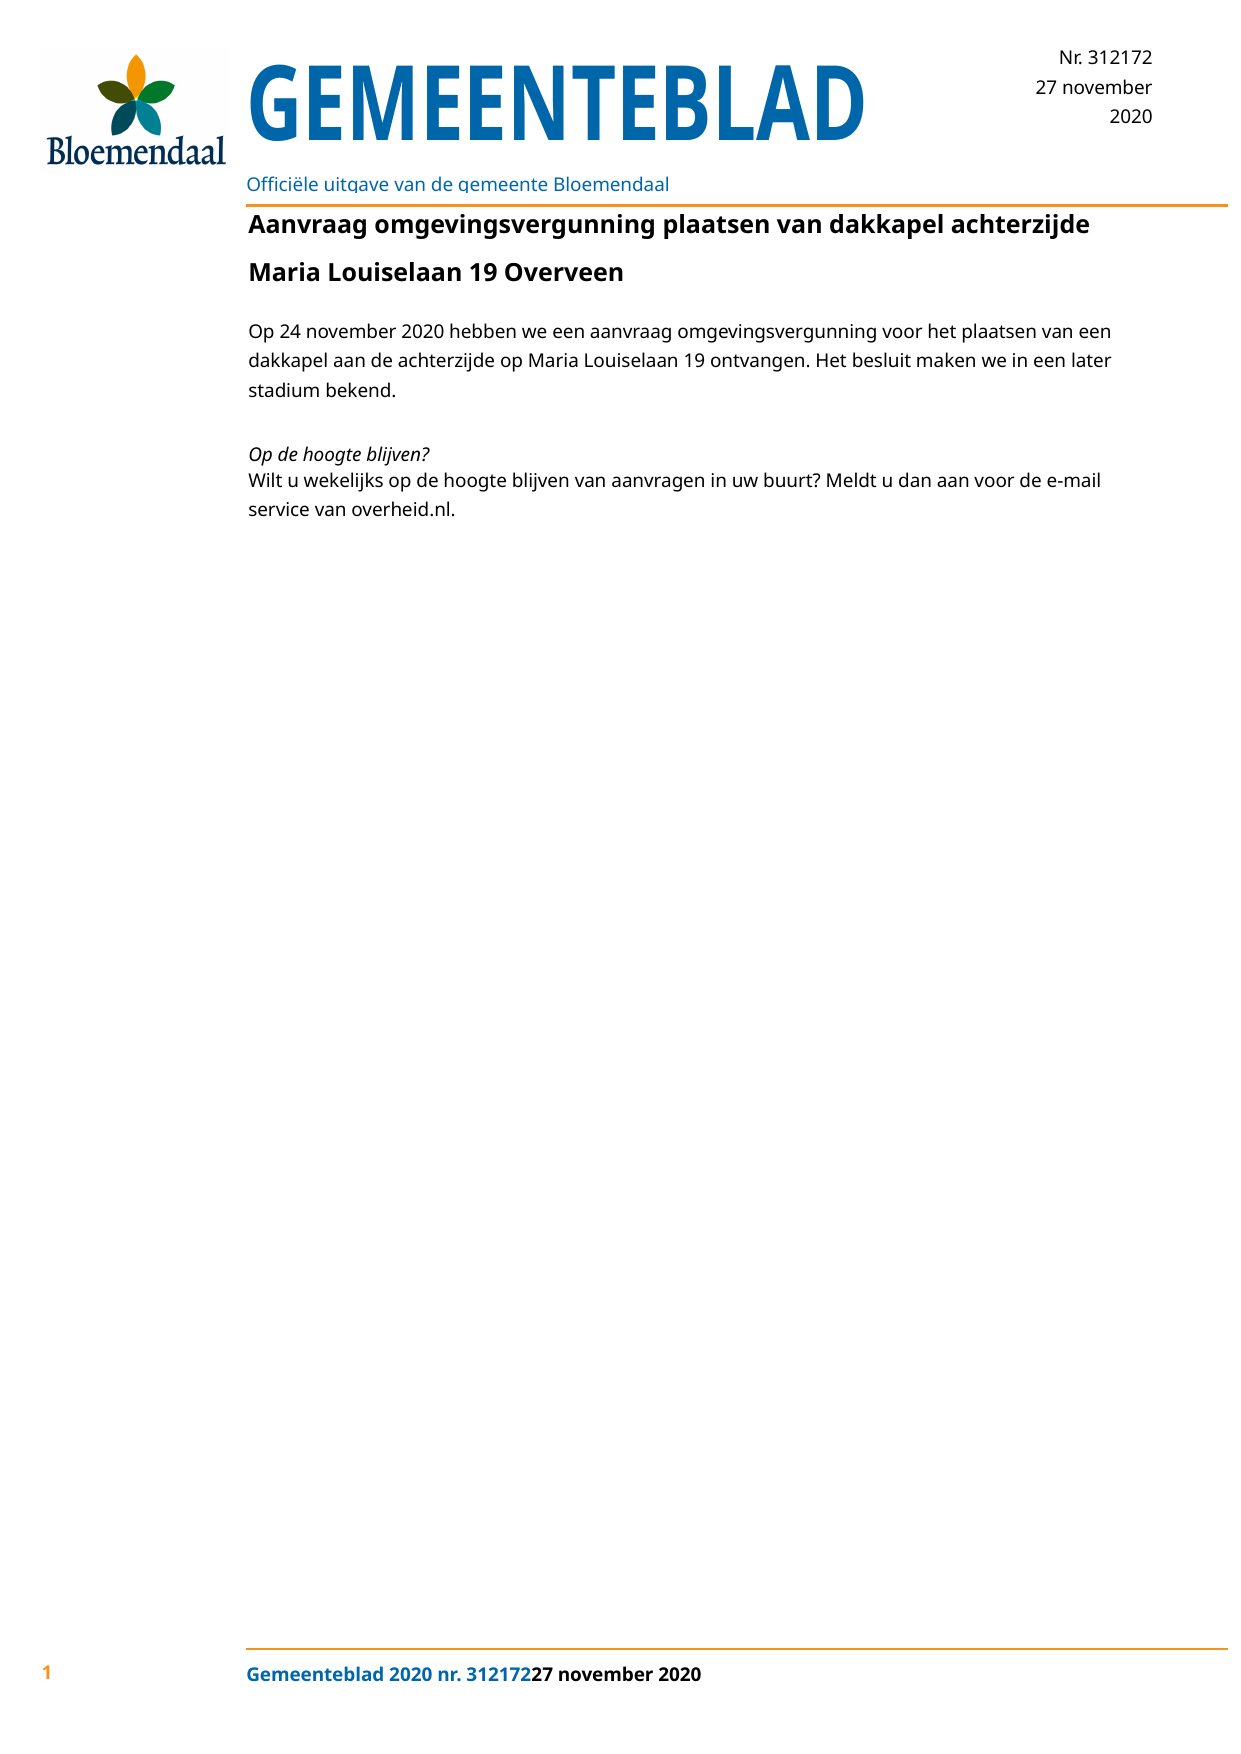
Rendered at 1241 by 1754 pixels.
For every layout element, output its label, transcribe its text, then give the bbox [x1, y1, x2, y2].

picture [41, 47, 231, 172]
text Aanvraag omgevingsvergunning plaatsen van dakkapel achterzijde Maria Louiselaan 19 Overveen [248, 207, 1152, 288]
text Op de hoogte blijven? [248, 441, 1152, 467]
text Op 24 november 2020 hebben we een aanvraag omgevingsvergunning voor het plaatsen van een dakkapel aan de achterzijde op Maria Louiselaan 19 ontvangen. Het besluit maken we in een later stadium bekend. [248, 318, 1152, 403]
text Wilt u wekelijks op de hoogte blijven van aanvragen in uw buurt? Meldt u dan aan voor de e-mail service van overheid.nl. [248, 467, 1152, 522]
